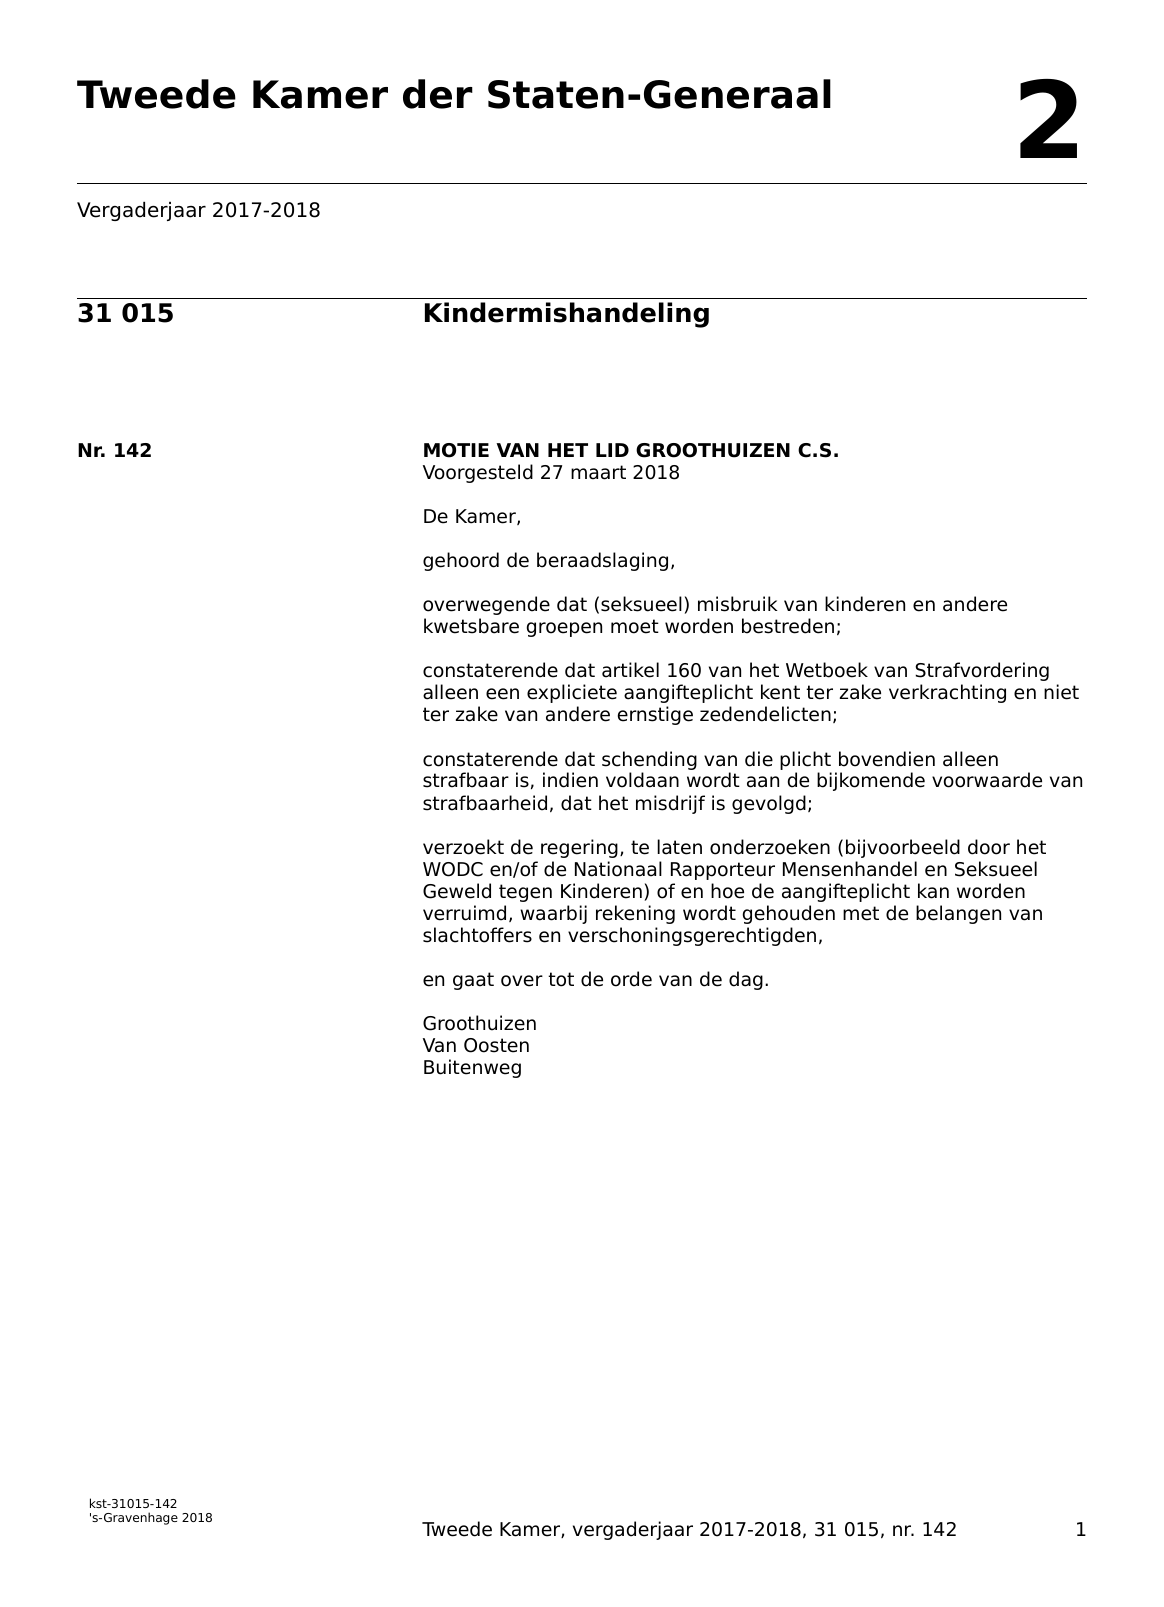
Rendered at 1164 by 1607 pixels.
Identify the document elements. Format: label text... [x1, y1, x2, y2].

text 's-Gravenhage 2018 [88, 1511, 323, 1525]
text gehoord de beraadslaging, [422, 550, 1087, 572]
text constaterende dat artikel 160 van het Wetboek van Strafvordering alleen een expliciete aangifteplicht kent ter zake verkrachting en niet ter zake van andere ernstige zedendelicten; [422, 660, 1087, 726]
table_header 2 [886, 59, 1087, 183]
text verzoekt de regering, te laten onderzoeken (bijvoorbeeld door het WODC en/of de Nationaal Rapporteur Mensenhandel en Seksueel Geweld tegen Kinderen) of en hoe de aangifteplicht kan worden verruimd, waarbij rekening wordt gehouden met de belangen van slachtoffers en verschoningsgerechtigden, [422, 837, 1087, 946]
table_cell Vergaderjaar 2017-2018 [77, 184, 1087, 298]
text constaterende dat schending van die plicht bovendien alleen strafbaar is, indien voldaan wordt aan de bijkomende voorwaarde van strafbaarheid, dat het misdrijf is gevolgd; [422, 748, 1087, 814]
subtitle Nr. 142 MOTIE VAN HET LID GROOTHUIZEN C.S. [77, 440, 1087, 462]
text De Kamer, [422, 506, 1087, 528]
text Groothuizen [422, 1013, 1087, 1035]
text kst-31015-142 [88, 1497, 323, 1511]
text Buitenweg [422, 1057, 1087, 1079]
text Van Oosten [422, 1035, 1087, 1057]
subtitle 31 015 Kindermishandeling [77, 299, 1087, 329]
text Voorgesteld 27 maart 2018 [422, 462, 1087, 484]
text overwegende dat (seksueel) misbruik van kinderen en andere kwetsbare groepen moet worden bestreden; [422, 594, 1087, 638]
text en gaat over tot de orde van de dag. [422, 969, 1087, 991]
table_header Tweede Kamer der Staten-Generaal [77, 59, 886, 183]
